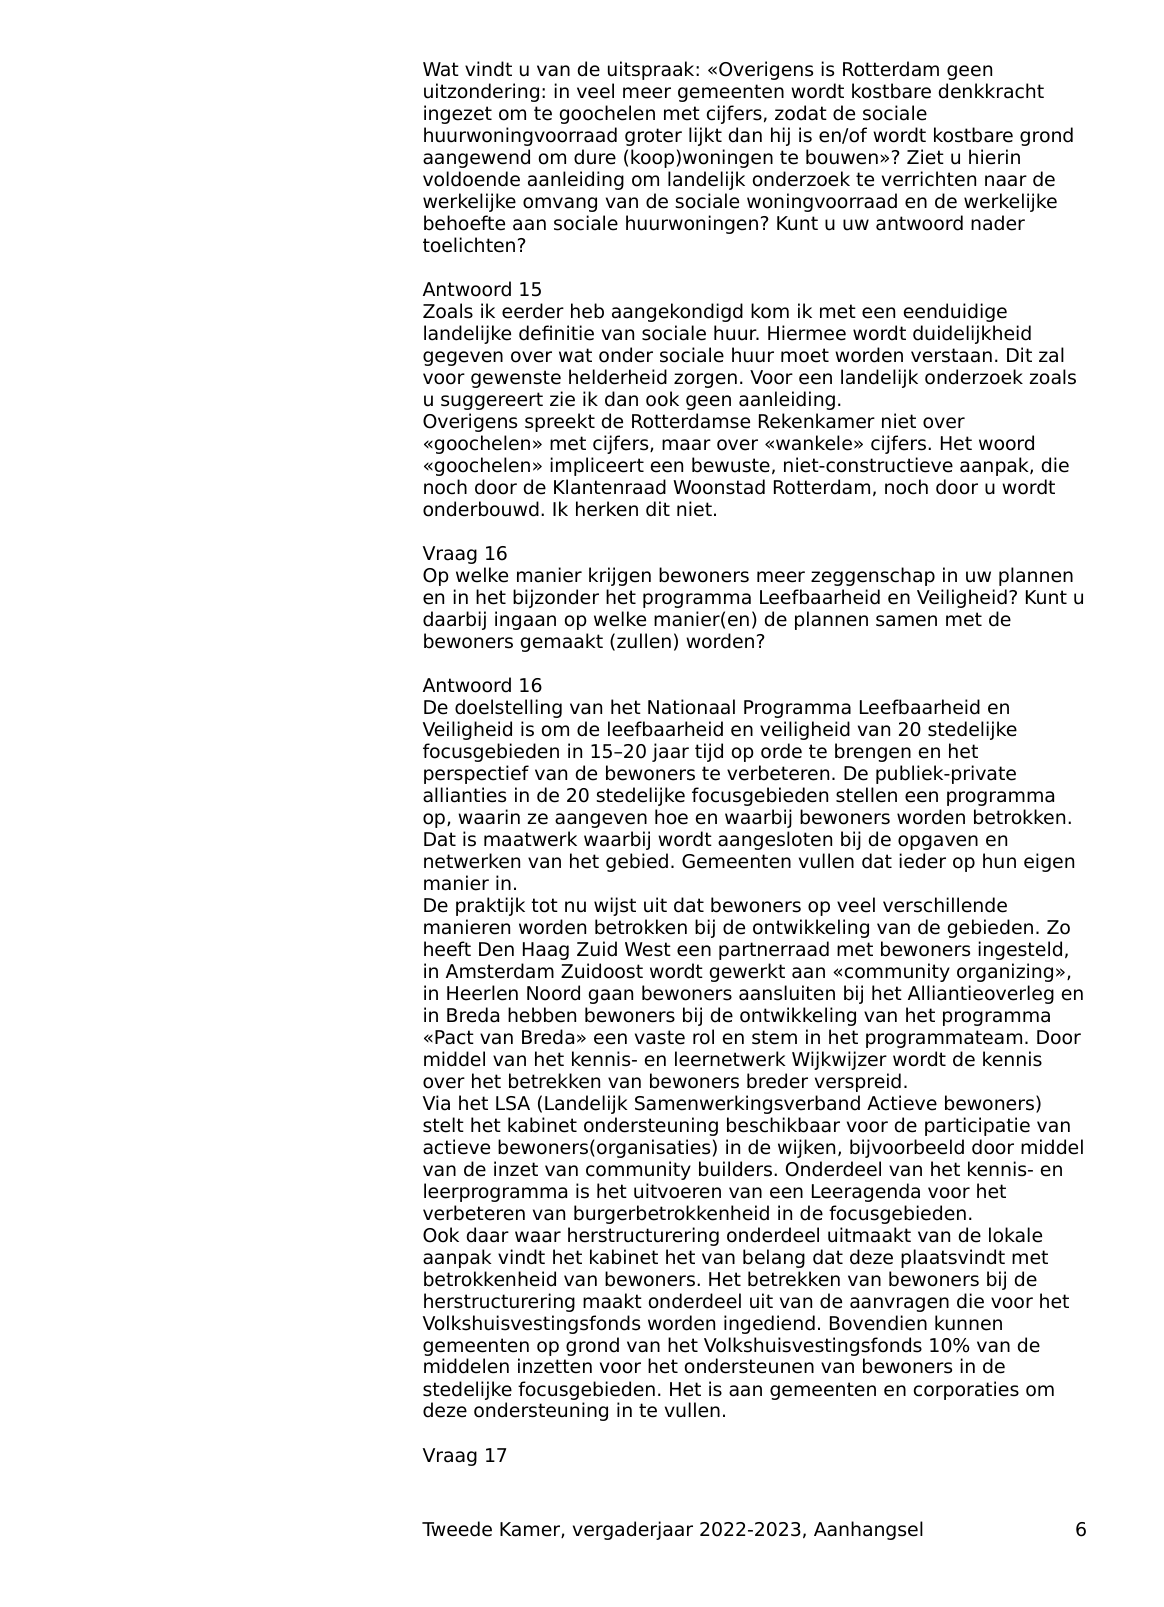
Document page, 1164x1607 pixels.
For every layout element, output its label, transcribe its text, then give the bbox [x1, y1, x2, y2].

text Via het LSA (Landelijk Samenwerkingsverband Actieve bewoners) stelt het kabinet ondersteuning beschikbaar voor de participatie van actieve bewoners(organisaties) in de wijken, bijvoorbeeld door middel van de inzet van community builders. Onderdeel van het kennis- en leerprogramma is het uitvoeren van een Leeragenda voor het verbeteren van burgerbetrokkenheid in de focusgebieden. [422, 1093, 1087, 1224]
text Vraag 17 [422, 1444, 1087, 1467]
text Antwoord 15 [422, 279, 1087, 301]
text Zoals ik eerder heb aangekondigd kom ik met een eenduidige landelijke definitie van sociale huur. Hiermee wordt duidelijkheid gegeven over wat onder sociale huur moet worden verstaan. Dit zal voor gewenste helderheid zorgen. Voor een landelijk onderzoek zoals u suggereert zie ik dan ook geen aanleiding. [422, 301, 1087, 411]
text Ook daar waar herstructurering onderdeel uitmaakt van de lokale aanpak vindt het kabinet het van belang dat deze plaatsvindt met betrokkenheid van bewoners. Het betrekken van bewoners bij de herstructurering maakt onderdeel uit van de aanvragen die voor het Volkshuisvestingsfonds worden ingediend. Bovendien kunnen gemeenten op grond van het Volkshuisvestingsfonds 10% van de middelen inzetten voor het ondersteunen van bewoners in de stedelijke focusgebieden. Het is aan gemeenten en corporaties om deze ondersteuning in te vullen. [422, 1224, 1087, 1422]
text Antwoord 16 [422, 675, 1087, 697]
text Op welke manier krijgen bewoners meer zeggenschap in uw plannen en in het bijzonder het programma Leefbaarheid en Veiligheid? Kunt u daarbij ingaan op welke manier(en) de plannen samen met de bewoners gemaakt (zullen) worden? [422, 565, 1087, 653]
text Vraag 16 [422, 543, 1087, 565]
text De doelstelling van het Nationaal Programma Leefbaarheid en Veiligheid is om de leefbaarheid en veiligheid van 20 stedelijke focusgebieden in 15–20 jaar tijd op orde te brengen en het perspectief van de bewoners te verbeteren. De publiek-private allianties in de 20 stedelijke focusgebieden stellen een programma op, waarin ze aangeven hoe en waarbij bewoners worden betrokken. Dat is maatwerk waarbij wordt aangesloten bij de opgaven en netwerken van het gebied. Gemeenten vullen dat ieder op hun eigen manier in. [422, 697, 1087, 895]
text Wat vindt u van de uitspraak: «Overigens is Rotterdam geen uitzondering: in veel meer gemeenten wordt kostbare denkkracht ingezet om te goochelen met cijfers, zodat de sociale huurwoningvoorraad groter lijkt dan hij is en/of wordt kostbare grond aangewend om dure (koop)woningen te bouwen»? Ziet u hierin voldoende aanleiding om landelijk onderzoek te verrichten naar de werkelijke omvang van de sociale woningvoorraad en de werkelijke behoefte aan sociale huurwoningen? Kunt u uw antwoord nader toelichten? [422, 59, 1087, 257]
text Overigens spreekt de Rotterdamse Rekenkamer niet over «goochelen» met cijfers, maar over «wankele» cijfers. Het woord «goochelen» impliceert een bewuste, niet-constructieve aanpak, die noch door de Klantenraad Woonstad Rotterdam, noch door u wordt onderbouwd. Ik herken dit niet. [422, 411, 1087, 521]
text De praktijk tot nu wijst uit dat bewoners op veel verschillende manieren worden betrokken bij de ontwikkeling van de gebieden. Zo heeft Den Haag Zuid West een partnerraad met bewoners ingesteld, in Amsterdam Zuidoost wordt gewerkt aan «community organizing», in Heerlen Noord gaan bewoners aansluiten bij het Alliantieoverleg en in Breda hebben bewoners bij de ontwikkeling van het programma «Pact van Breda» een vaste rol en stem in het programmateam. Door middel van het kennis- en leernetwerk Wijkwijzer wordt de kennis over het betrekken van bewoners breder verspreid. [422, 895, 1087, 1093]
